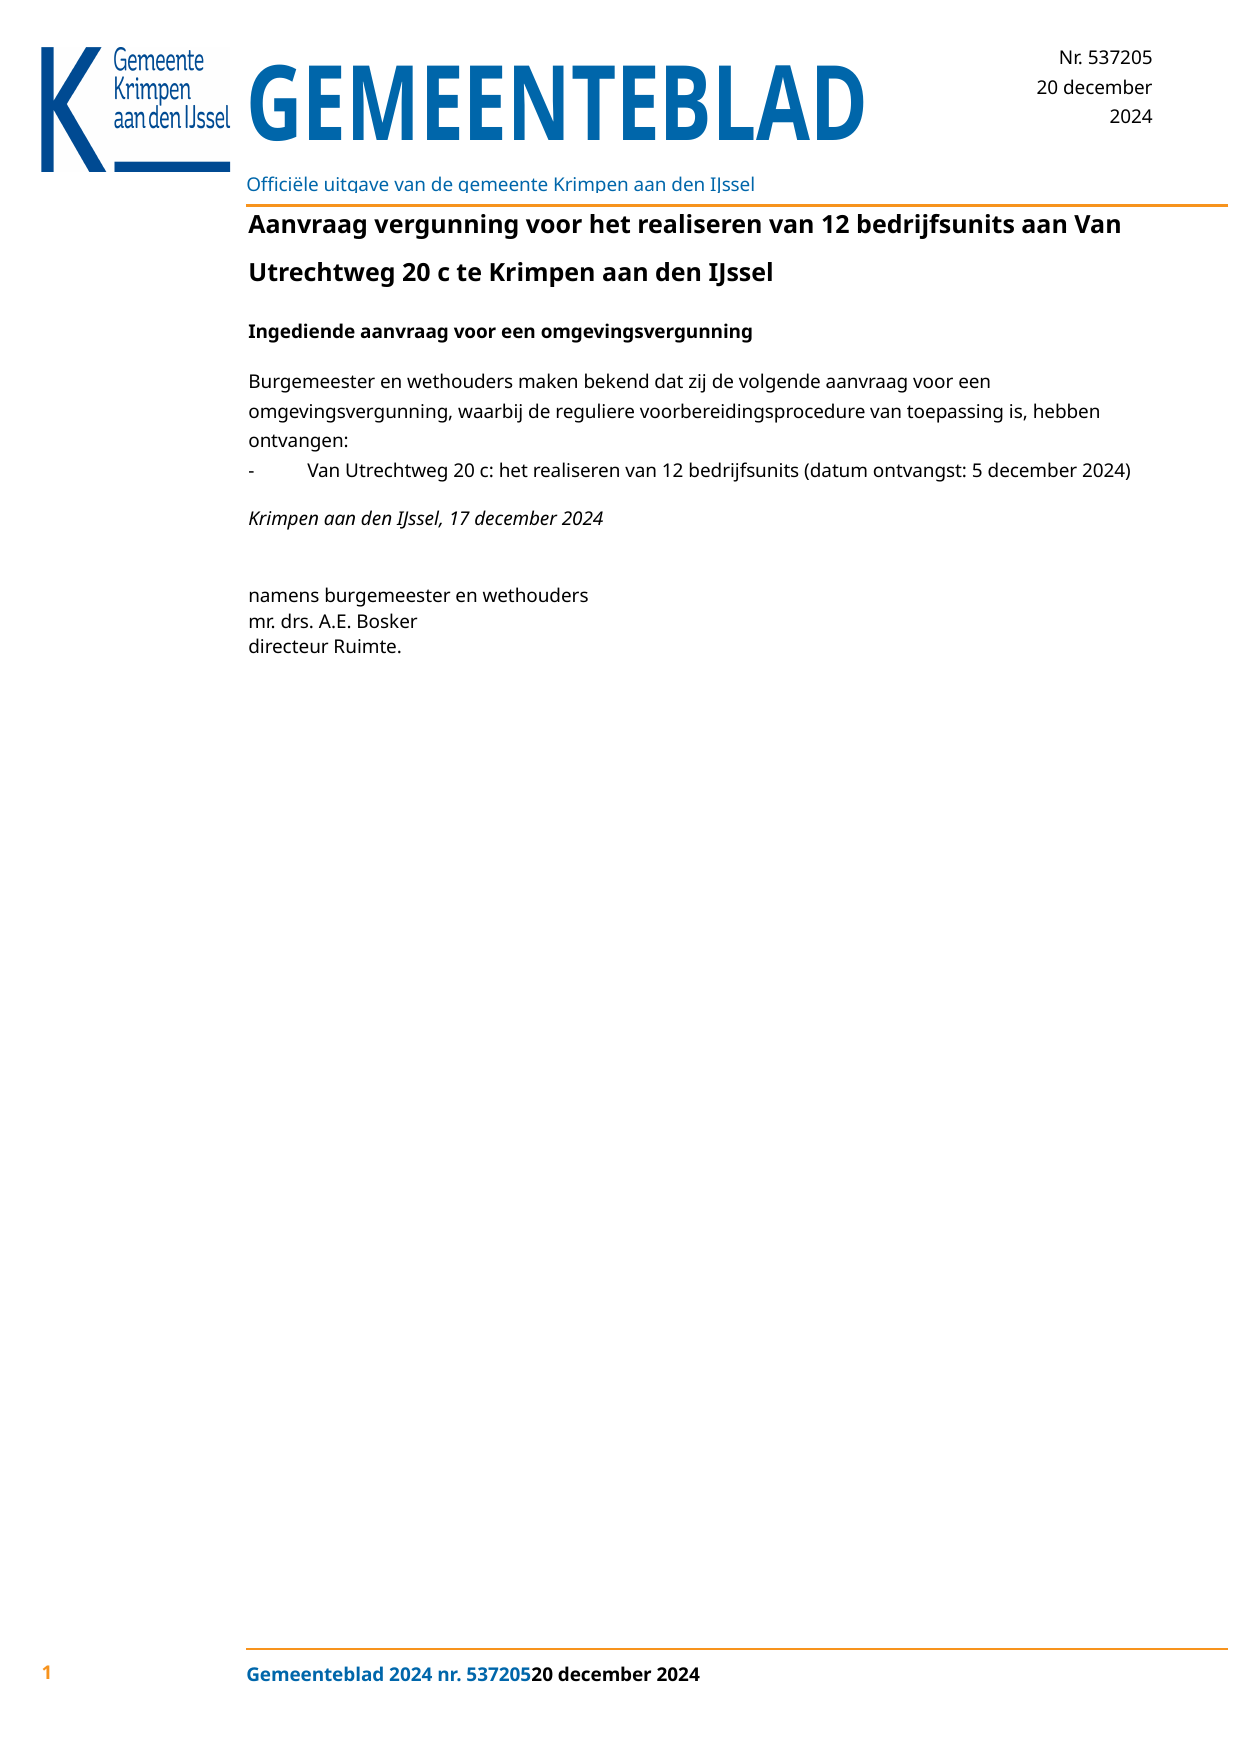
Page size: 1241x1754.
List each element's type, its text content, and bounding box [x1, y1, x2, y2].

text Burgemeester en wethouders maken bekend dat zij de volgende aanvraag voor een omgevingsvergunning, waarbij de reguliere voorbereidingsprocedure van toepassing is, hebben ontvangen: [248, 368, 1152, 453]
text Ingediende aanvraag voor een omgevingsvergunning [248, 318, 1152, 344]
text Krimpen aan den IJssel, 17 december 2024 [248, 505, 1152, 531]
text mr. drs. A.E. Bosker [248, 608, 1152, 633]
picture [41, 47, 231, 172]
text directeur Ruimte. [248, 633, 1152, 659]
text namens burgemeester en wethouders [248, 582, 1152, 608]
list Van Utrechtweg 20 c: het realiseren van 12 bedrijfsunits (datum ontvangst: 5 december 2024) [248, 457, 1152, 483]
text Aanvraag vergunning voor het realiseren van 12 bedrijfsunits aan Van Utrechtweg 20 c te Krimpen aan den IJssel [248, 207, 1152, 288]
